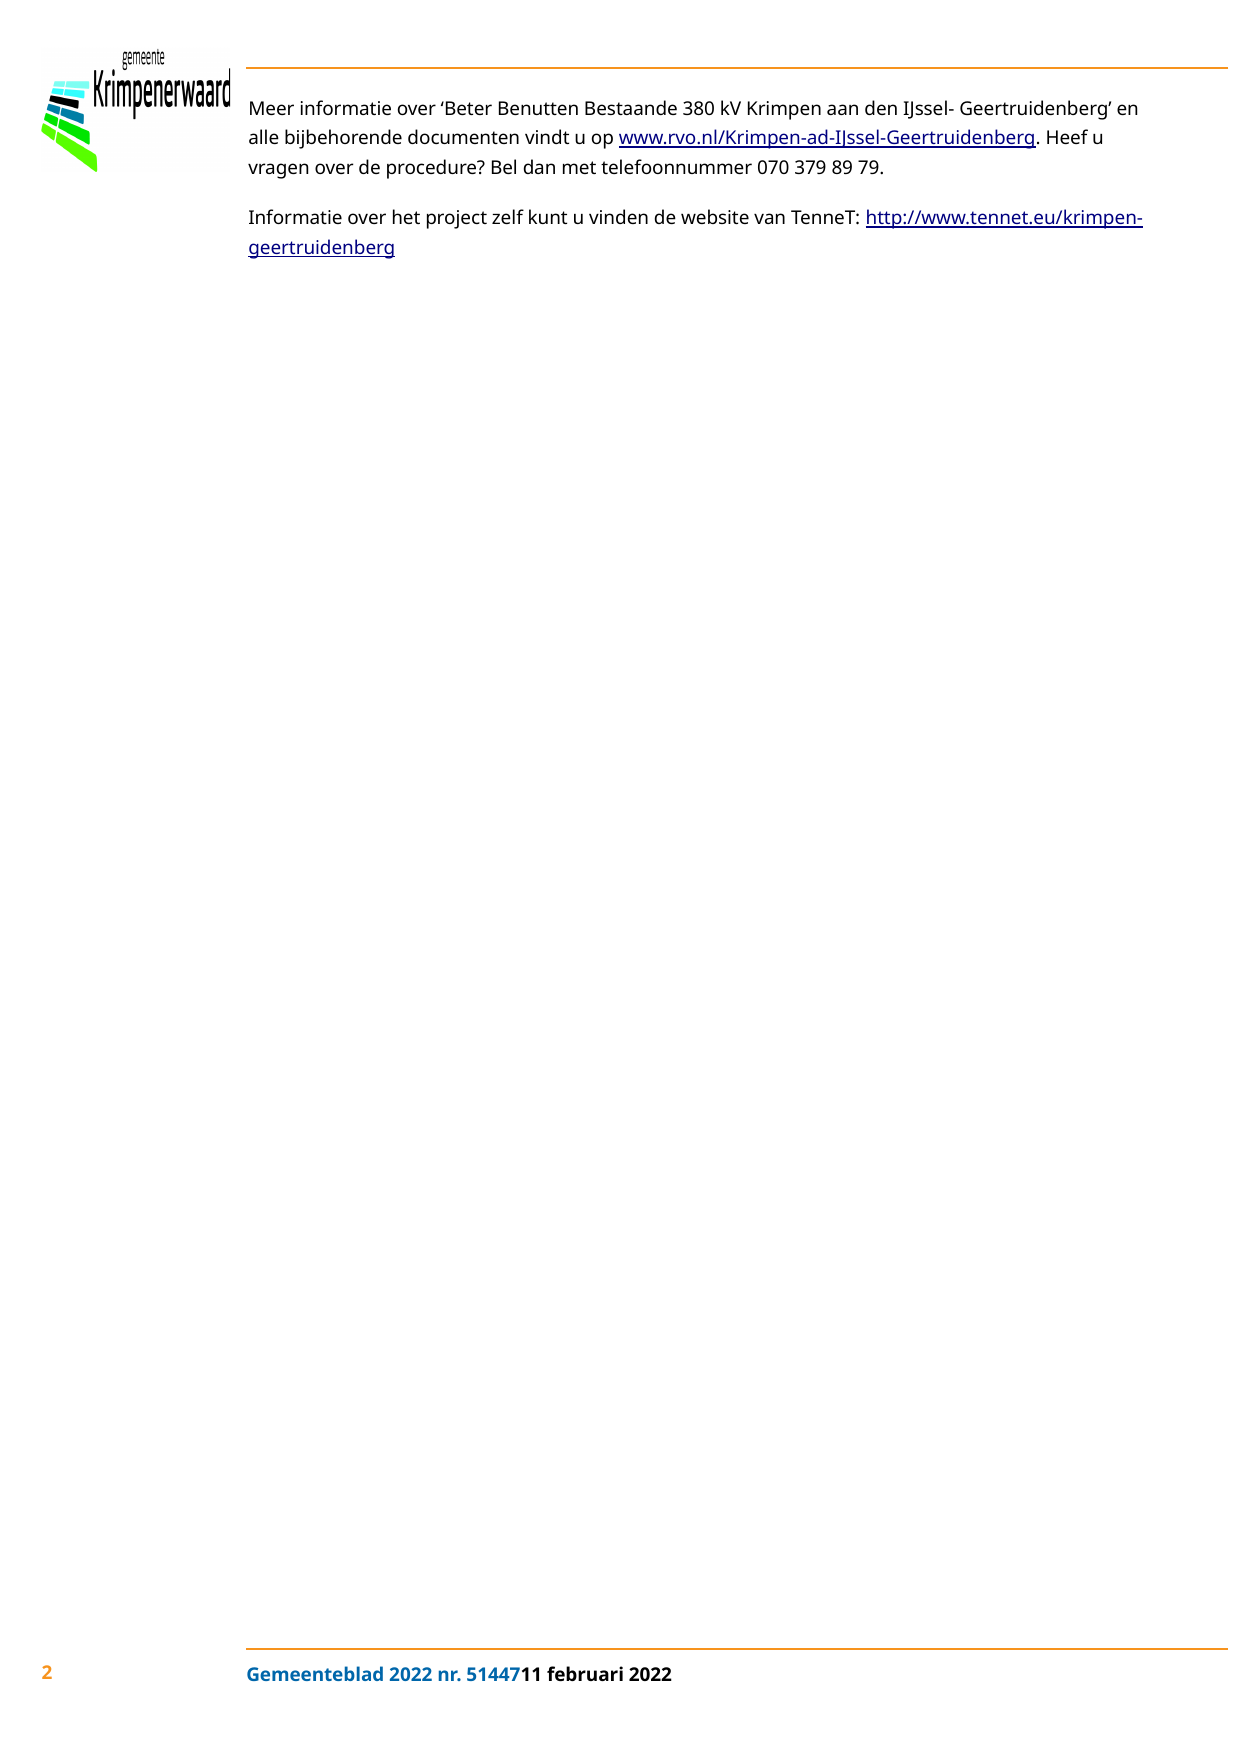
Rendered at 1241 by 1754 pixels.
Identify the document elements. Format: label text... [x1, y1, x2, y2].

picture [41, 47, 231, 172]
text Informatie over het project zelf kunt u vinden de website van TenneT: http://www.tennet.eu/krimpen-geertruidenberg [248, 204, 1152, 260]
text Meer informatie over ‘Beter Benutten Bestaande 380 kV Krimpen aan den IJssel- Geertruidenberg’ en alle bijbehorende documenten vindt u op www.rvo.nl/Krimpen-ad-IJssel-Geertruidenberg. Heef u vragen over de procedure? Bel dan met telefoonnummer 070 379 89 79. [248, 95, 1152, 180]
